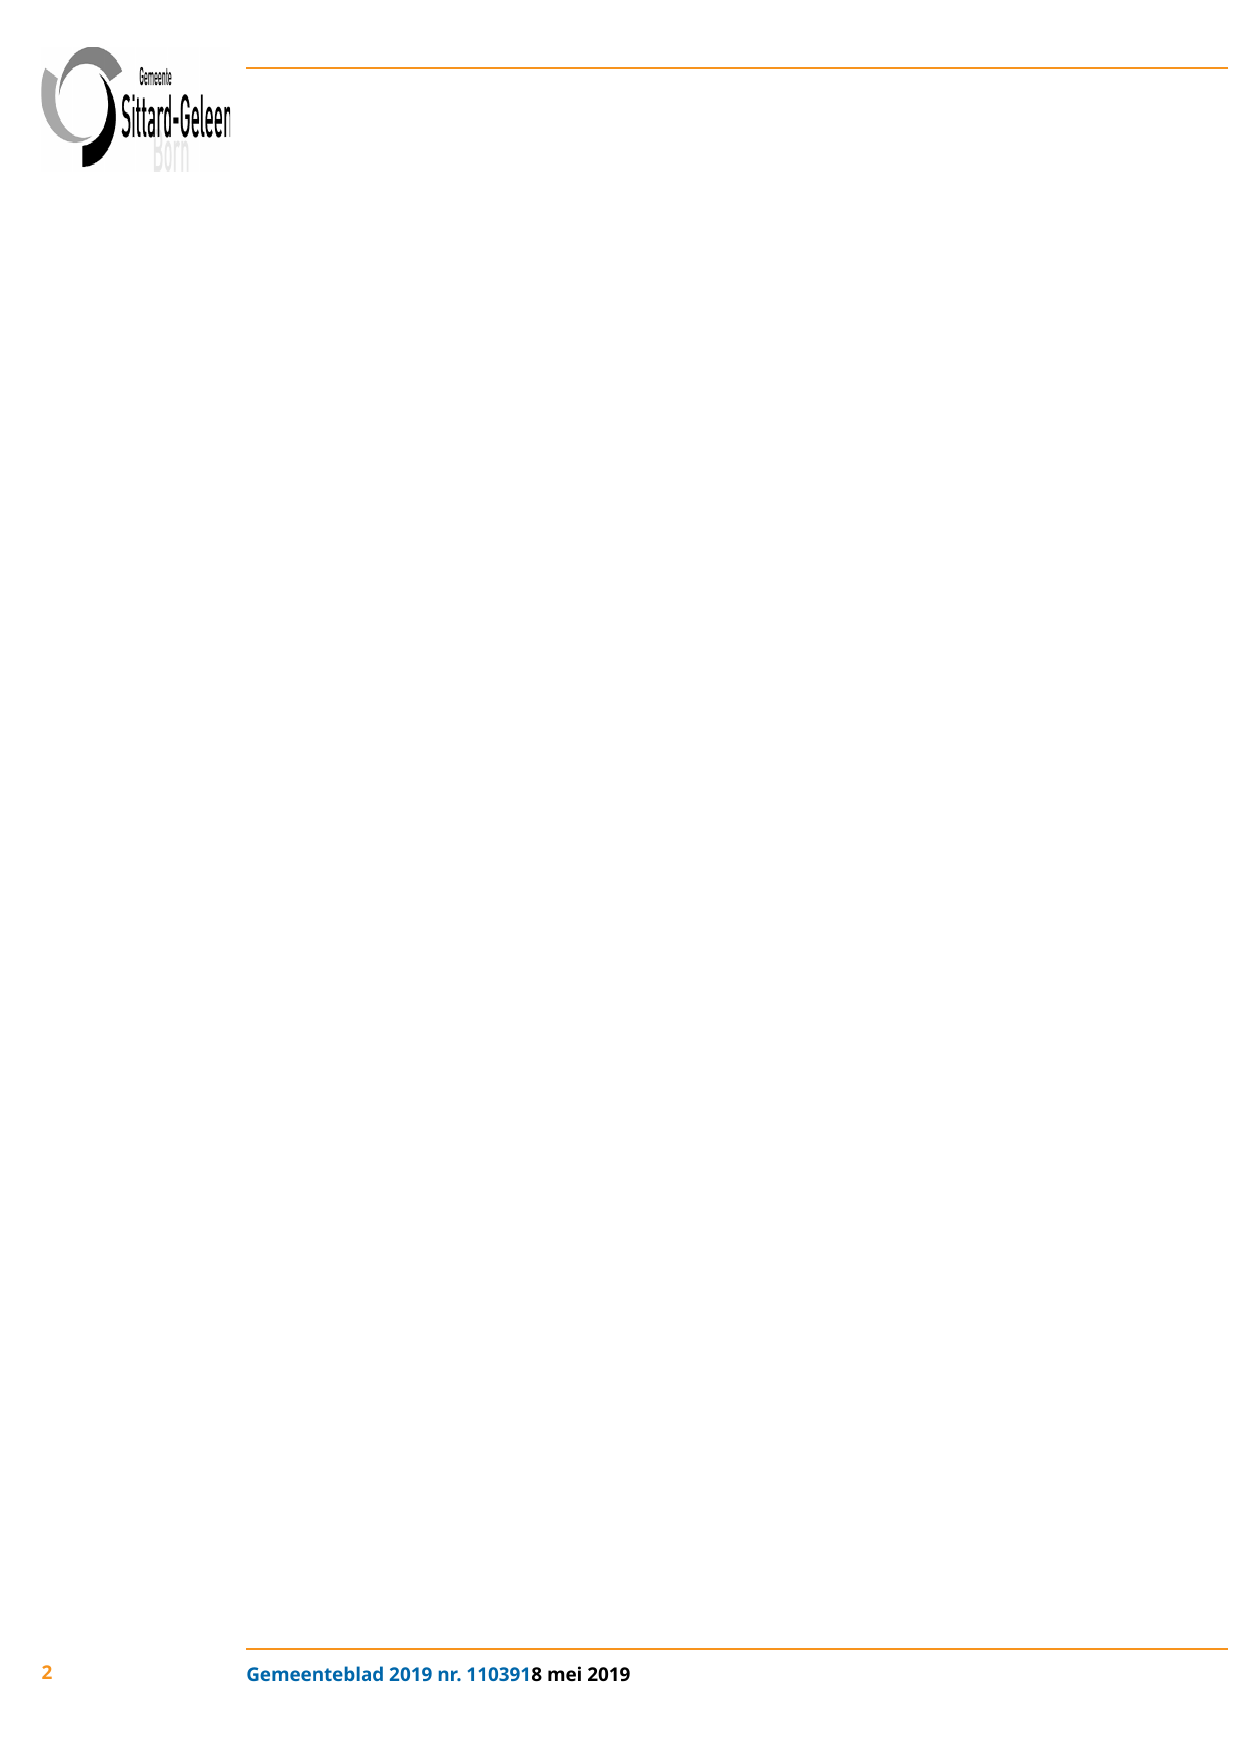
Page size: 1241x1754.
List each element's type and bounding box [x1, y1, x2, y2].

picture [41, 47, 231, 172]
